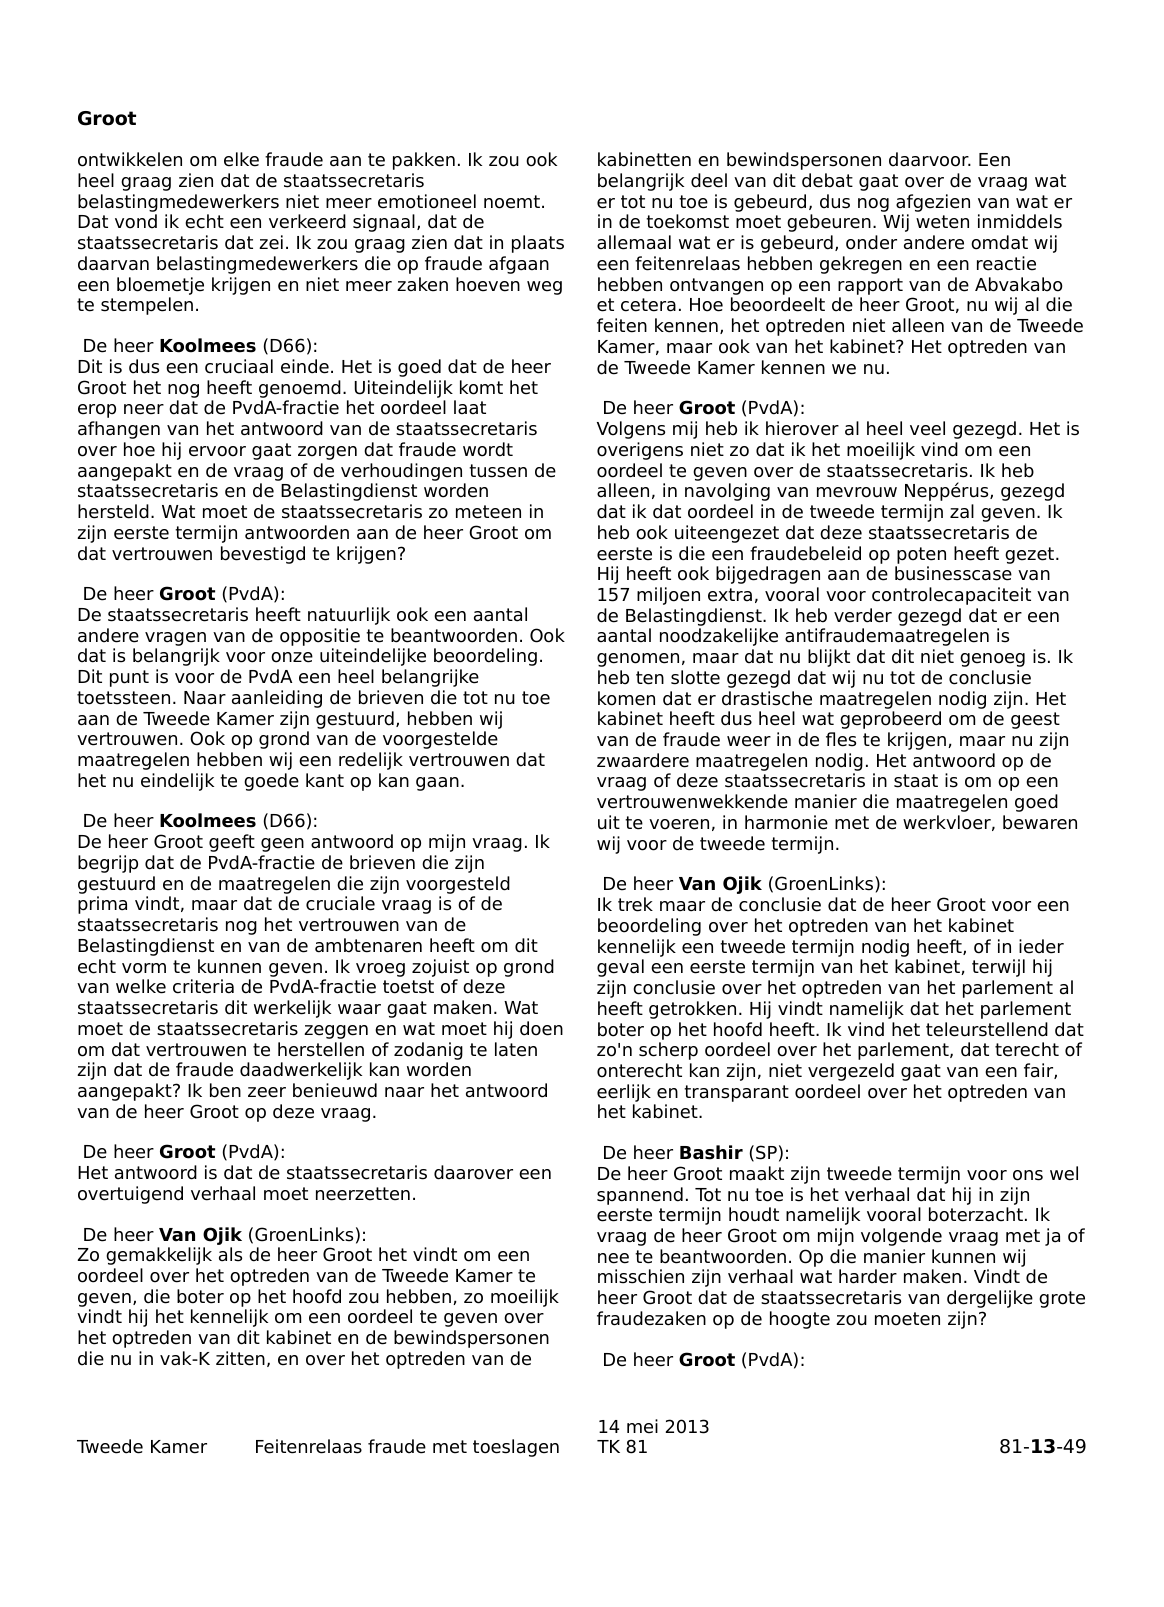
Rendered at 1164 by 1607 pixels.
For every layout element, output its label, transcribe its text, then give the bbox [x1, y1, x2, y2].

text kabinetten en bewindspersonen daarvoor. Een belangrijk deel van dit debat gaat over de vraag wat er tot nu toe is gebeurd, dus nog afgezien van wat er in de toekomst moet gebeuren. Wij weten inmiddels allemaal wat er is gebeurd, onder andere omdat wij een feitenrelaas hebben gekregen en een reactie hebben ontvangen op een rapport van de Abvakabo et cetera. Hoe beoordeelt de heer Groot, nu wij al die feiten kennen, het optreden niet alleen van de Tweede Kamer, maar ook van het kabinet? Het optreden van de Tweede Kamer kennen we nu. [596, 150, 1087, 378]
text De heer Groot (PvdA): [77, 1142, 567, 1163]
text De heer Groot (PvdA): [77, 584, 567, 605]
text ontwikkelen om elke fraude aan te pakken. Ik zou ook heel graag zien dat de staatssecretaris belastingmedewerkers niet meer emotioneel noemt. Dat vond ik echt een verkeerd signaal, dat de staatssecretaris dat zei. Ik zou graag zien dat in plaats daarvan belastingmedewerkers die op fraude afgaan een bloemetje krijgen en niet meer zaken hoeven weg te stempelen. [77, 150, 567, 316]
text Het antwoord is dat de staatssecretaris daarover een overtuigend verhaal moet neerzetten. [77, 1163, 567, 1204]
text De heer Bashir (SP): [596, 1143, 1087, 1164]
text Volgens mij heb ik hierover al heel veel gezegd. Het is overigens niet zo dat ik het moeilijk vind om een oordeel te geven over de staatssecretaris. Ik heb alleen, in navolging van mevrouw Neppérus, gezegd dat ik dat oordeel in de tweede termijn zal geven. Ik heb ook uiteengezet dat deze staatssecretaris de eerste is die een fraudebeleid op poten heeft gezet. Hij heeft ook bijgedragen aan de businesscase van 157 miljoen extra, vooral voor controlecapaciteit van de Belastingdienst. Ik heb verder gezegd dat er een aantal noodzakelijke antifraudemaatregelen is genomen, maar dat nu blijkt dat dit niet genoeg is. Ik heb ten slotte gezegd dat wij nu tot de conclusie komen dat er drastische maatregelen nodig zijn. Het kabinet heeft dus heel wat geprobeerd om de geest van de fraude weer in de fles te krijgen, maar nu zijn zwaardere maatregelen nodig. Het antwoord op de vraag of deze staatssecretaris in staat is om op een vertrouwenwekkende manier die maatregelen goed uit te voeren, in harmonie met de werkvloer, bewaren wij voor de tweede termijn. [596, 419, 1087, 854]
text De heer Groot (PvdA): [596, 398, 1087, 419]
text Ik trek maar de conclusie dat de heer Groot voor een beoordeling over het optreden van het kabinet kennelijk een tweede termijn nodig heeft, of in ieder geval een eerste termijn van het kabinet, terwijl hij zijn conclusie over het optreden van het parlement al heeft getrokken. Hij vindt namelijk dat het parlement boter op het hoofd heeft. Ik vind het teleurstellend dat zo'n scherp oordeel over het parlement, dat terecht of onterecht kan zijn, niet vergezeld gaat van een fair, eerlijk en transparant oordeel over het optreden van het kabinet. [596, 895, 1087, 1123]
text De heer Van Ojik (GroenLinks): [596, 874, 1087, 895]
text De heer Groot (PvdA): [596, 1349, 1087, 1370]
text De heer Groot maakt zijn tweede termijn voor ons wel spannend. Tot nu toe is het verhaal dat hij in zijn eerste termijn houdt namelijk vooral boterzacht. Ik vraag de heer Groot om mijn volgende vraag met ja of nee te beantwoorden. Op die manier kunnen wij misschien zijn verhaal wat harder maken. Vindt de heer Groot dat de staatssecretaris van dergelijke grote fraudezaken op de hoogte zou moeten zijn? [596, 1164, 1087, 1329]
text De staatssecretaris heeft natuurlijk ook een aantal andere vragen van de oppositie te beantwoorden. Ook dat is belangrijk voor onze uiteindelijke beoordeling. Dit punt is voor de PvdA een heel belangrijke toetssteen. Naar aanleiding de brieven die tot nu toe aan de Tweede Kamer zijn gestuurd, hebben wij vertrouwen. Ook op grond van de voorgestelde maatregelen hebben wij een redelijk vertrouwen dat het nu eindelijk te goede kant op kan gaan. [77, 605, 567, 791]
text De heer Koolmees (D66): [77, 811, 567, 832]
text De heer Van Ojik (GroenLinks): [77, 1224, 567, 1245]
text Zo gemakkelijk als de heer Groot het vindt om een oordeel over het optreden van de Tweede Kamer te geven, die boter op het hoofd zou hebben, zo moeilijk vindt hij het kennelijk om een oordeel te geven over het optreden van dit kabinet en de bewindspersonen die nu in vak-K zitten, en over het optreden van de [77, 1245, 567, 1369]
text De heer Koolmees (D66): [77, 336, 567, 357]
text De heer Groot geeft geen antwoord op mijn vraag. Ik begrijp dat de PvdA-fractie de brieven die zijn gestuurd en de maatregelen die zijn voorgesteld prima vindt, maar dat de cruciale vraag is of de staatssecretaris nog het vertrouwen van de Belastingdienst en van de ambtenaren heeft om dit echt vorm te kunnen geven. Ik vroeg zojuist op grond van welke criteria de PvdA-fractie toetst of deze staatssecretaris dit werkelijk waar gaat maken. Wat moet de staatssecretaris zeggen en wat moet hij doen om dat vertrouwen te herstellen of zodanig te laten zijn dat de fraude daadwerkelijk kan worden aangepakt? Ik ben zeer benieuwd naar het antwoord van de heer Groot op deze vraag. [77, 832, 567, 1122]
text Dit is dus een cruciaal einde. Het is goed dat de heer Groot het nog heeft genoemd. Uiteindelijk komt het erop neer dat de PvdA-fractie het oordeel laat afhangen van het antwoord van de staatssecretaris over hoe hij ervoor gaat zorgen dat fraude wordt aangepakt en de vraag of de verhoudingen tussen de staatssecretaris en de Belastingdienst worden hersteld. Wat moet de staatssecretaris zo meteen in zijn eerste termijn antwoorden aan de heer Groot om dat vertrouwen bevestigd te krijgen? [77, 357, 567, 564]
